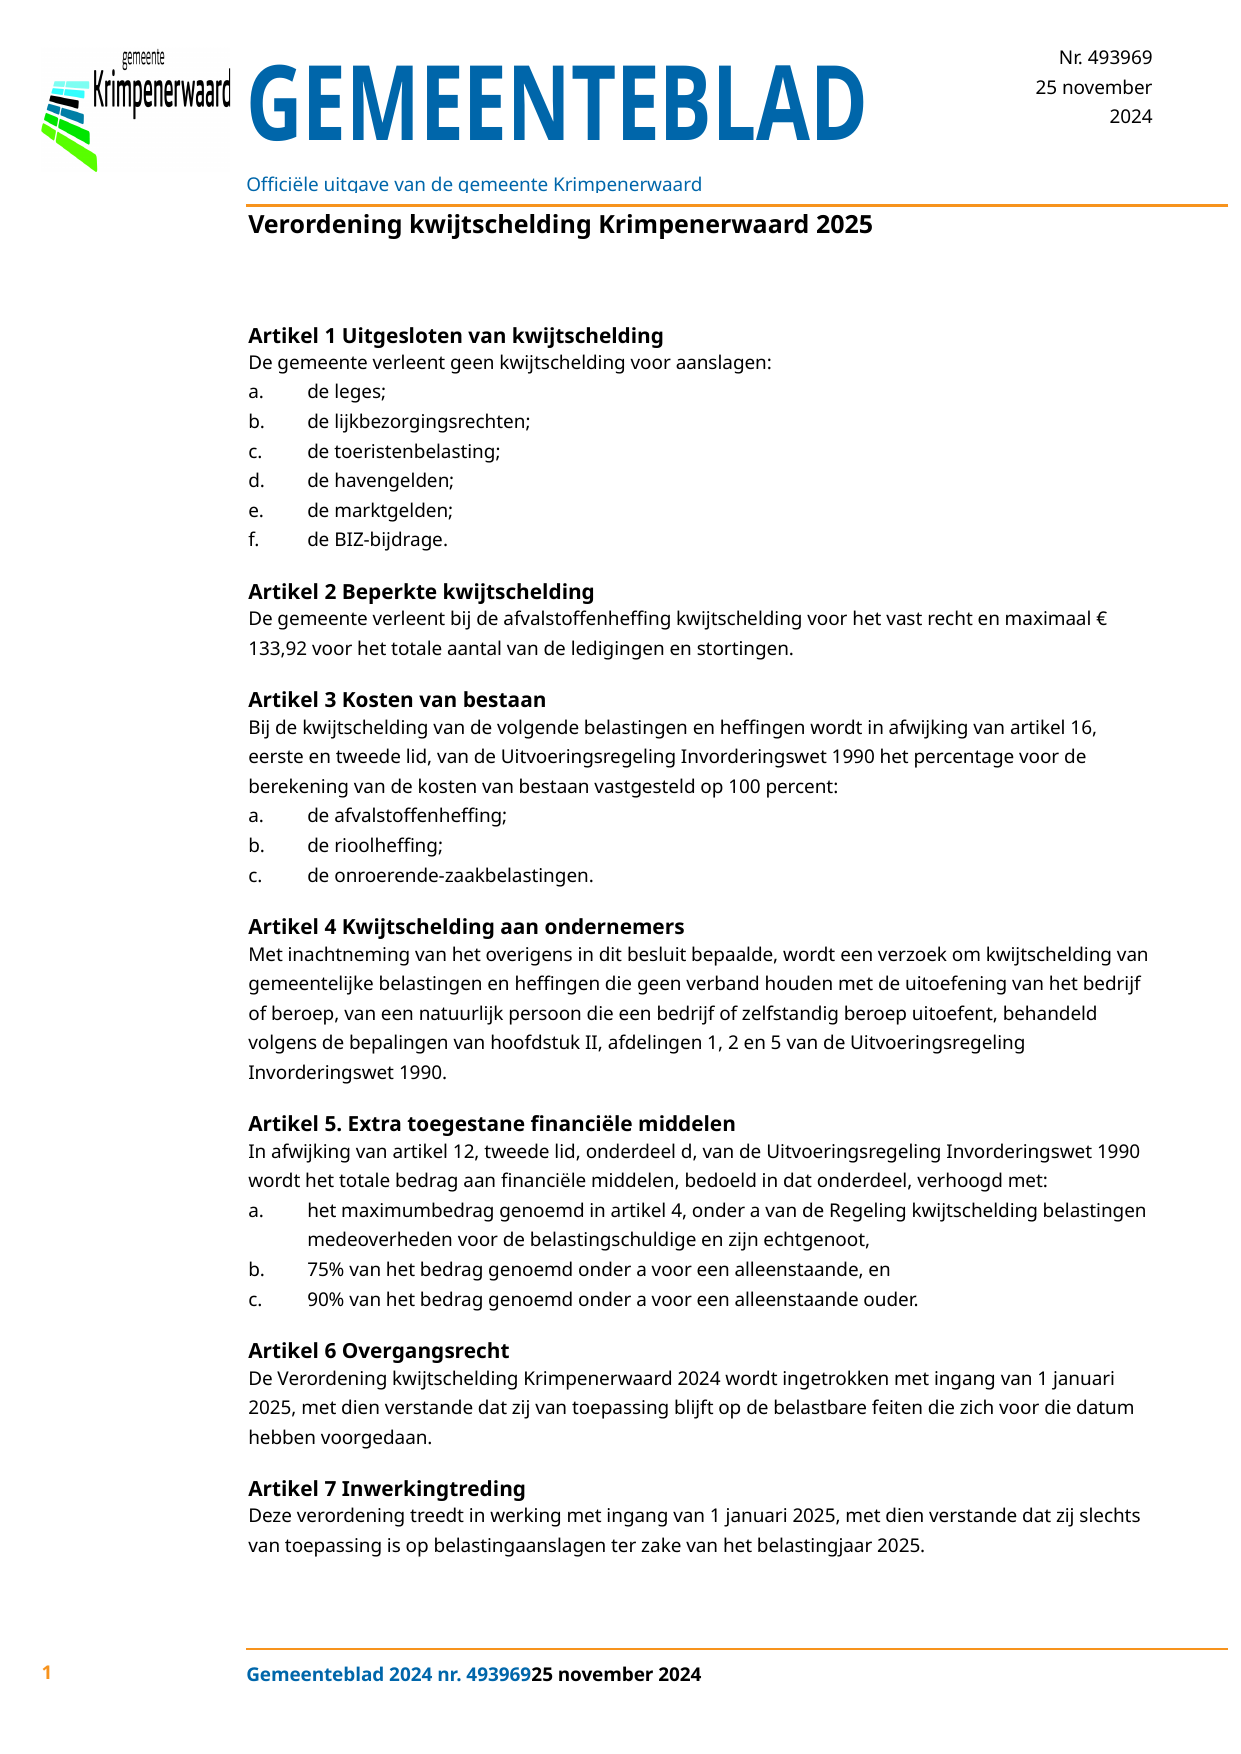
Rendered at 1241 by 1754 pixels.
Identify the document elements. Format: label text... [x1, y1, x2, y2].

list de marktgelden; [248, 497, 1152, 523]
text Artikel 2 Beperkte kwijtschelding [248, 577, 1152, 606]
text De gemeente verleent geen kwijtschelding voor aanslagen: [248, 349, 1152, 375]
text Artikel 1 Uitgesloten van kwijtschelding [248, 321, 1152, 349]
list de leges; [248, 379, 1152, 404]
list de toeristenbelasting; [248, 438, 1152, 464]
text Met inachtneming van het overigens in dit besluit bepaalde, wordt een verzoek om kwijtschelding van gemeentelijke belastingen en heffingen die geen verband houden met de uitoefening van het bedrijf of beroep, van een natuurlijk persoon die een bedrijf of zelfstandig beroep uitoefent, behandeld volgens de bepalingen van hoofdstuk II, afdelingen 1, 2 en 5 van de Uitvoeringsregeling Invorderingswet 1990. [248, 941, 1152, 1085]
list het maximumbedrag genoemd in artikel 4, onder a van de Regeling kwijtschelding belastingen medeoverheden voor de belastingschuldige en zijn echtgenoot, [248, 1197, 1152, 1252]
text In afwijking van artikel 12, tweede lid, onderdeel d, van de Uitvoeringsregeling Invorderingswet 1990 wordt het totale bedrag aan financiële middelen, bedoeld in dat onderdeel, verhoogd met: [248, 1138, 1152, 1193]
text Artikel 4 Kwijtschelding aan ondernemers [248, 912, 1152, 941]
text De Verordening kwijtschelding Krimpenerwaard 2024 wordt ingetrokken met ingang van 1 januari 2025, met dien verstande dat zij van toepassing blijft op de belastbare feiten die zich voor die datum hebben voorgedaan. [248, 1365, 1152, 1449]
text Artikel 3 Kosten van bestaan [248, 686, 1152, 714]
list de lijkbezorgingsrechten; [248, 408, 1152, 434]
text Artikel 5. Extra toegestane financiële middelen [248, 1109, 1152, 1138]
picture [41, 47, 231, 172]
list de BIZ-bijdrage. [248, 527, 1152, 552]
list de rioolheffing; [248, 832, 1152, 858]
list 90% van het bedrag genoemd onder a voor een alleenstaande ouder. [248, 1286, 1152, 1312]
text Bij de kwijtschelding van de volgende belastingen en heffingen wordt in afwijking van artikel 16, eerste en tweede lid, van de Uitvoeringsregeling Invorderingswet 1990 het percentage voor de berekening van de kosten van bestaan vastgesteld op 100 percent: [248, 714, 1152, 799]
list de afvalstoffenheffing; [248, 803, 1152, 828]
list de onroerende-zaakbelastingen. [248, 862, 1152, 888]
list 75% van het bedrag genoemd onder a voor een alleenstaande, en [248, 1256, 1152, 1282]
text Artikel 6 Overgangsrecht [248, 1336, 1152, 1365]
text Artikel 7 Inwerkingtreding [248, 1474, 1152, 1503]
text De gemeente verleent bij de afvalstoffenheffing kwijtschelding voor het vast recht en maximaal € 133,92 voor het totale aantal van de ledigingen en stortingen. [248, 606, 1152, 661]
list de havengelden; [248, 467, 1152, 493]
text Verordening kwijtschelding Krimpenerwaard 2025 [248, 207, 1152, 241]
text Deze verordening treedt in werking met ingang van 1 januari 2025, met dien verstande dat zij slechts van toepassing is op belastingaanslagen ter zake van het belastingjaar 2025. [248, 1503, 1152, 1558]
